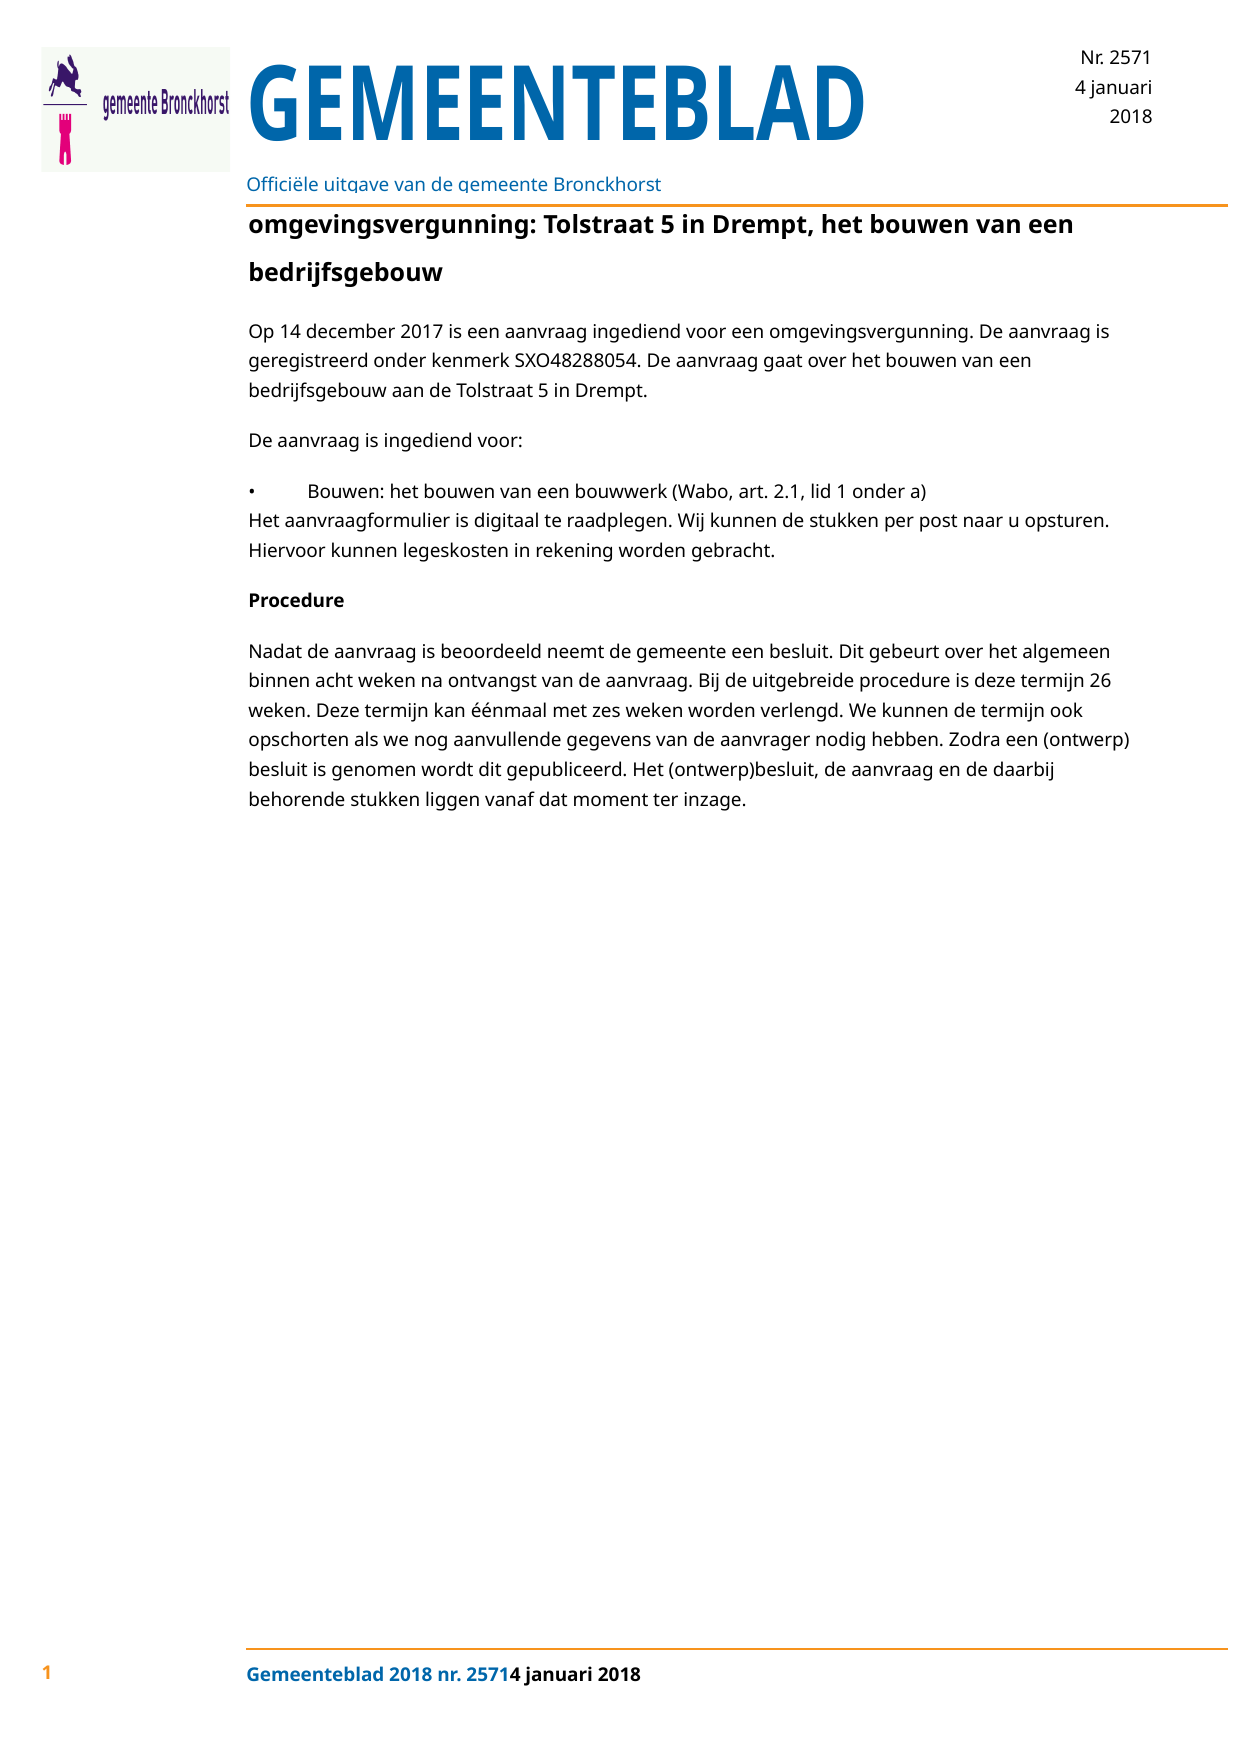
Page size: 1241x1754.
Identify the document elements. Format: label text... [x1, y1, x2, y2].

text Het aanvraagformulier is digitaal te raadplegen. Wij kunnen de stukken per post naar u opsturen. Hiervoor kunnen legeskosten in rekening worden gebracht. [248, 507, 1152, 563]
text De aanvraag is ingediend voor: [248, 427, 1152, 453]
text Procedure [248, 587, 1152, 613]
text Nadat de aanvraag is beoordeeld neemt de gemeente een besluit. Dit gebeurt over het algemeen binnen acht weken na ontvangst van de aanvraag. Bij de uitgebreide procedure is deze termijn 26 weken. Deze termijn kan éénmaal met zes weken worden verlengd. We kunnen de termijn ook opschorten als we nog aanvullende gegevens van de aanvrager nodig hebben. Zodra een (ontwerp) besluit is genomen wordt dit gepubliceerd. Het (ontwerp)besluit, de aanvraag en de daarbij behorende stukken liggen vanaf dat moment ter inzage. [248, 638, 1152, 812]
text Op 14 december 2017 is een aanvraag ingediend voor een omgevingsvergunning. De aanvraag is geregistreerd onder kenmerk SXO48288054. De aanvraag gaat over het bouwen van een bedrijfsgebouw aan de Tolstraat 5 in Drempt. [248, 318, 1152, 403]
list Bouwen: het bouwen van een bouwwerk (Wabo, art. 2.1, lid 1 onder a) [248, 478, 1152, 504]
picture [41, 47, 231, 172]
text omgevingsvergunning: Tolstraat 5 in Drempt, het bouwen van een bedrijfsgebouw [248, 207, 1152, 288]
